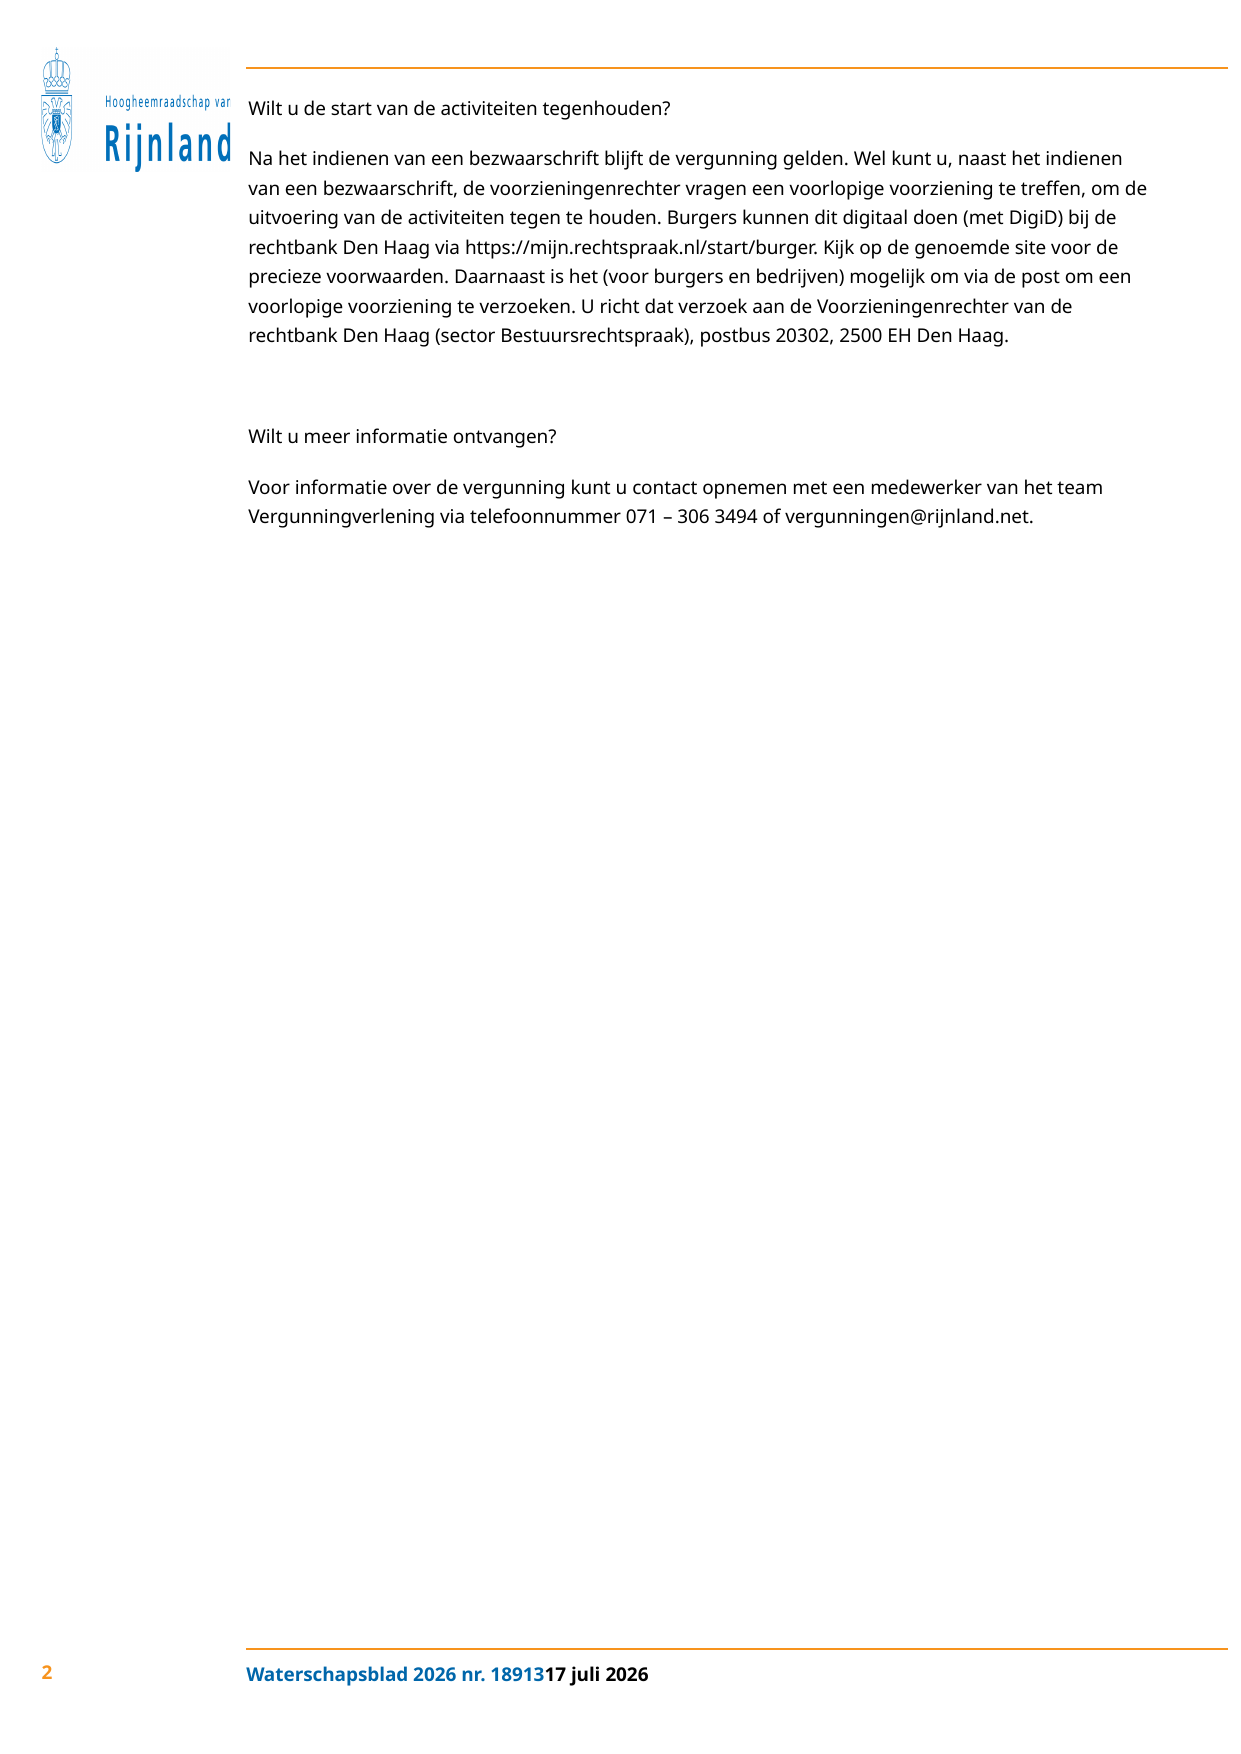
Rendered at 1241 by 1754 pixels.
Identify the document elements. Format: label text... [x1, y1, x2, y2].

text Na het indienen van een bezwaarschrift blijft de vergunning gelden. Wel kunt u, naast het indienen van een bezwaarschrift, de voorzieningenrechter vragen een voorlopige voorziening te treffen, om de uitvoering van de activiteiten tegen te houden. Burgers kunnen dit digitaal doen (met DigiD) bij de rechtbank Den Haag via https://mijn.rechtspraak.nl/start/burger. Kijk op de genoemde site voor de precieze voorwaarden. Daarnaast is het (voor burgers en bedrijven) mogelijk om via de post om een voorlopige voorziening te verzoeken. U richt dat verzoek aan de Voorzieningenrechter van de rechtbank Den Haag (sector Bestuursrechtspraak), postbus 20302, 2500 EH Den Haag. [248, 145, 1152, 348]
text Wilt u de start van de activiteiten tegenhouden? [248, 95, 1152, 121]
picture [41, 47, 231, 172]
text Voor informatie over de vergunning kunt u contact opnemen met een medewerker van het team Vergunningverlening via telefoonnummer 071 – 306 3494 of vergunningen@rijnland.net. [248, 474, 1152, 529]
text Wilt u meer informatie ontvangen? [248, 423, 1152, 449]
